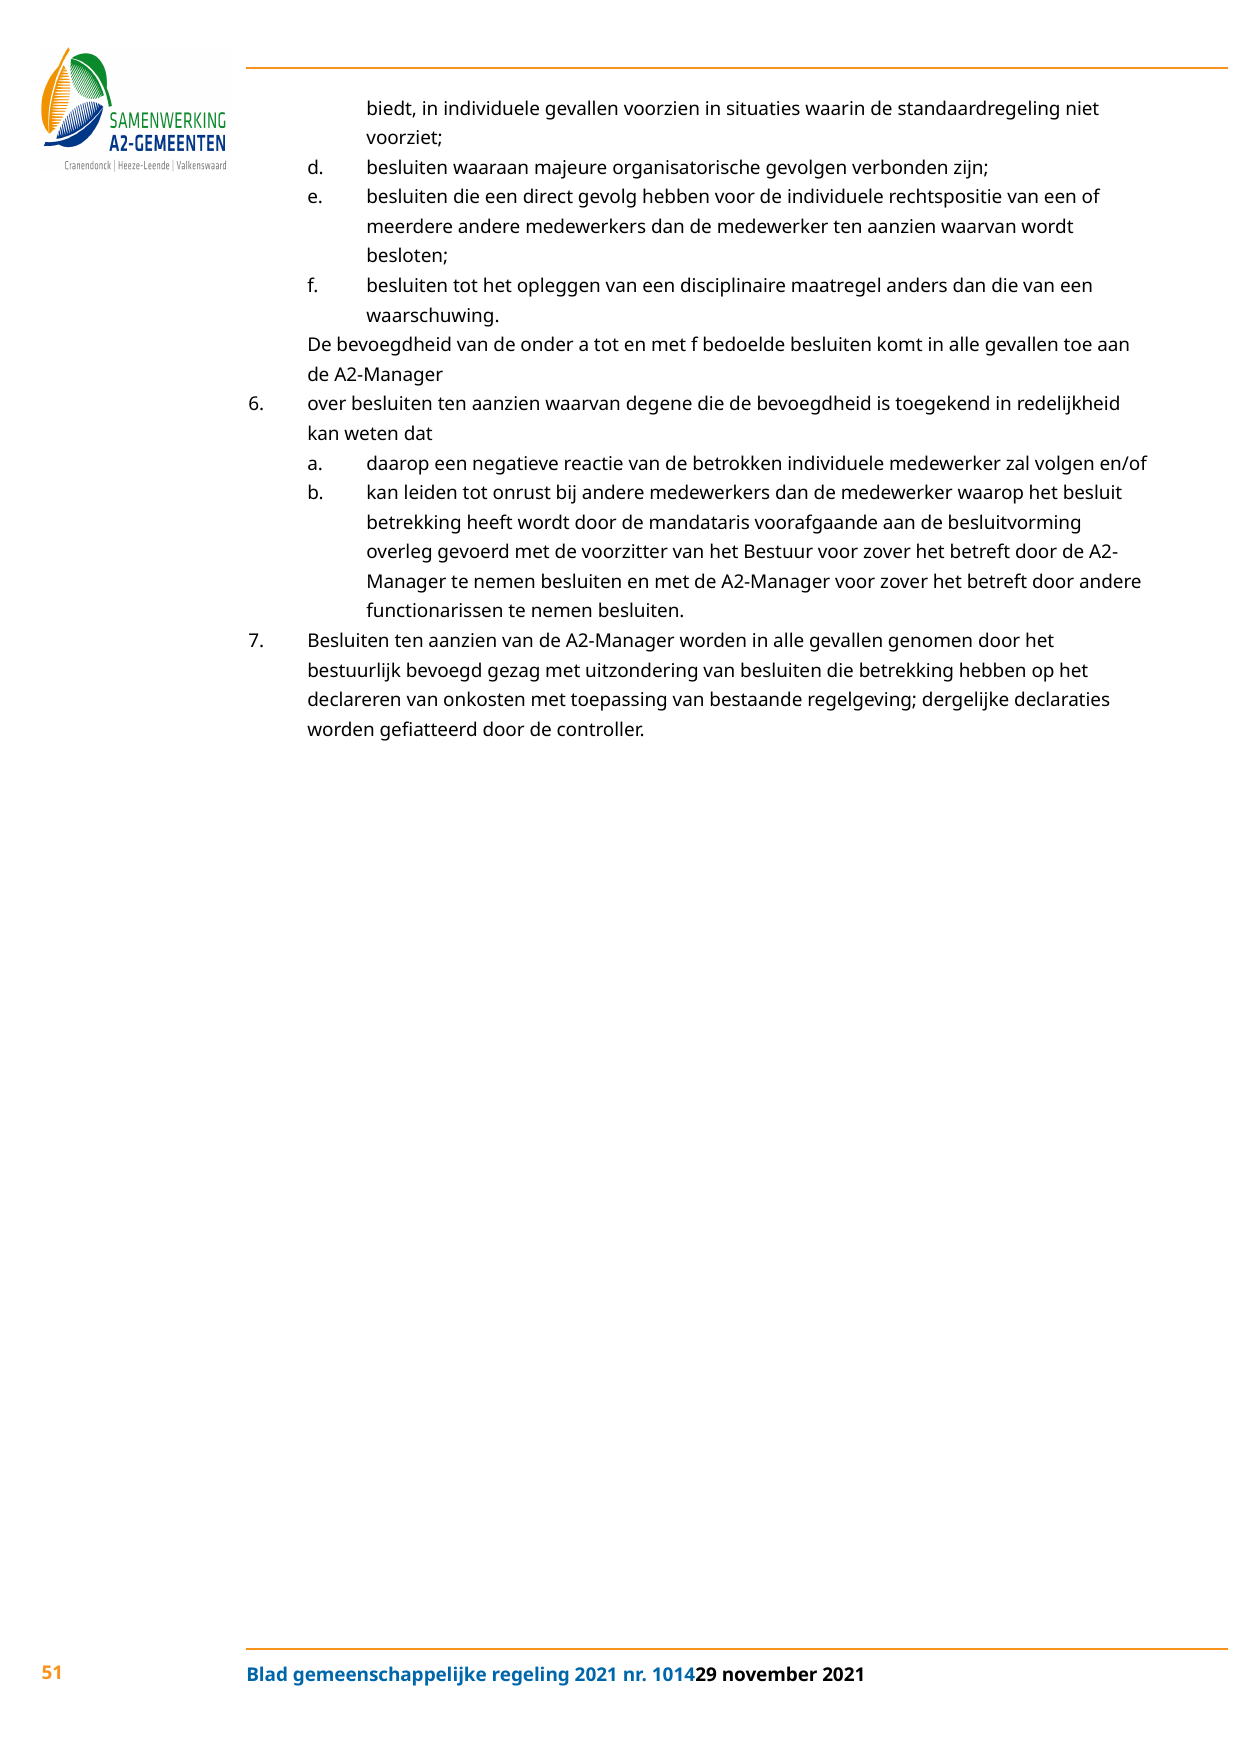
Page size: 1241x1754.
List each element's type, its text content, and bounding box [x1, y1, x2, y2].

list besluiten tot het opleggen van een disciplinaire maatregel anders dan die van een waarschuwing. [307, 272, 1152, 328]
list De bevoegdheid van de onder a tot en met f bedoelde besluiten komt in alle gevallen toe aan de A2-Manager [248, 331, 1152, 387]
list over besluiten ten aanzien waarvan degene die de bevoegdheid is toegekend in redelijkheid kan weten dat [248, 391, 1152, 446]
list daarop een negatieve reactie van de betrokken individuele medewerker zal volgen en/of [307, 450, 1152, 476]
list kan leiden tot onrust bij andere medewerkers dan de medewerker waarop het besluit betrekking heeft wordt door de mandataris voorafgaande aan de besluitvorming overleg gevoerd met de voorzitter van het Bestuur voor zover het betreft door de A2-Manager te nemen besluiten en met de A2-Manager voor zover het betreft door andere functionarissen te nemen besluiten. [307, 479, 1152, 623]
list Besluiten ten aanzien van de A2-Manager worden in alle gevallen genomen door het bestuurlijk bevoegd gezag met uitzondering van besluiten die betrekking hebben op het declareren van onkosten met toepassing van bestaande regelgeving; dergelijke declaraties worden gefiatteerd door de controller. [248, 627, 1152, 742]
picture [41, 47, 231, 172]
list biedt, in individuele gevallen voorzien in situaties waarin de standaardregeling niet voorziet; [307, 95, 1152, 150]
list besluiten waaraan majeure organisatorische gevolgen verbonden zijn; [307, 154, 1152, 180]
list besluiten die een direct gevolg hebben voor de individuele rechtspositie van een of meerdere andere medewerkers dan de medewerker ten aanzien waarvan wordt besloten; [307, 183, 1152, 268]
